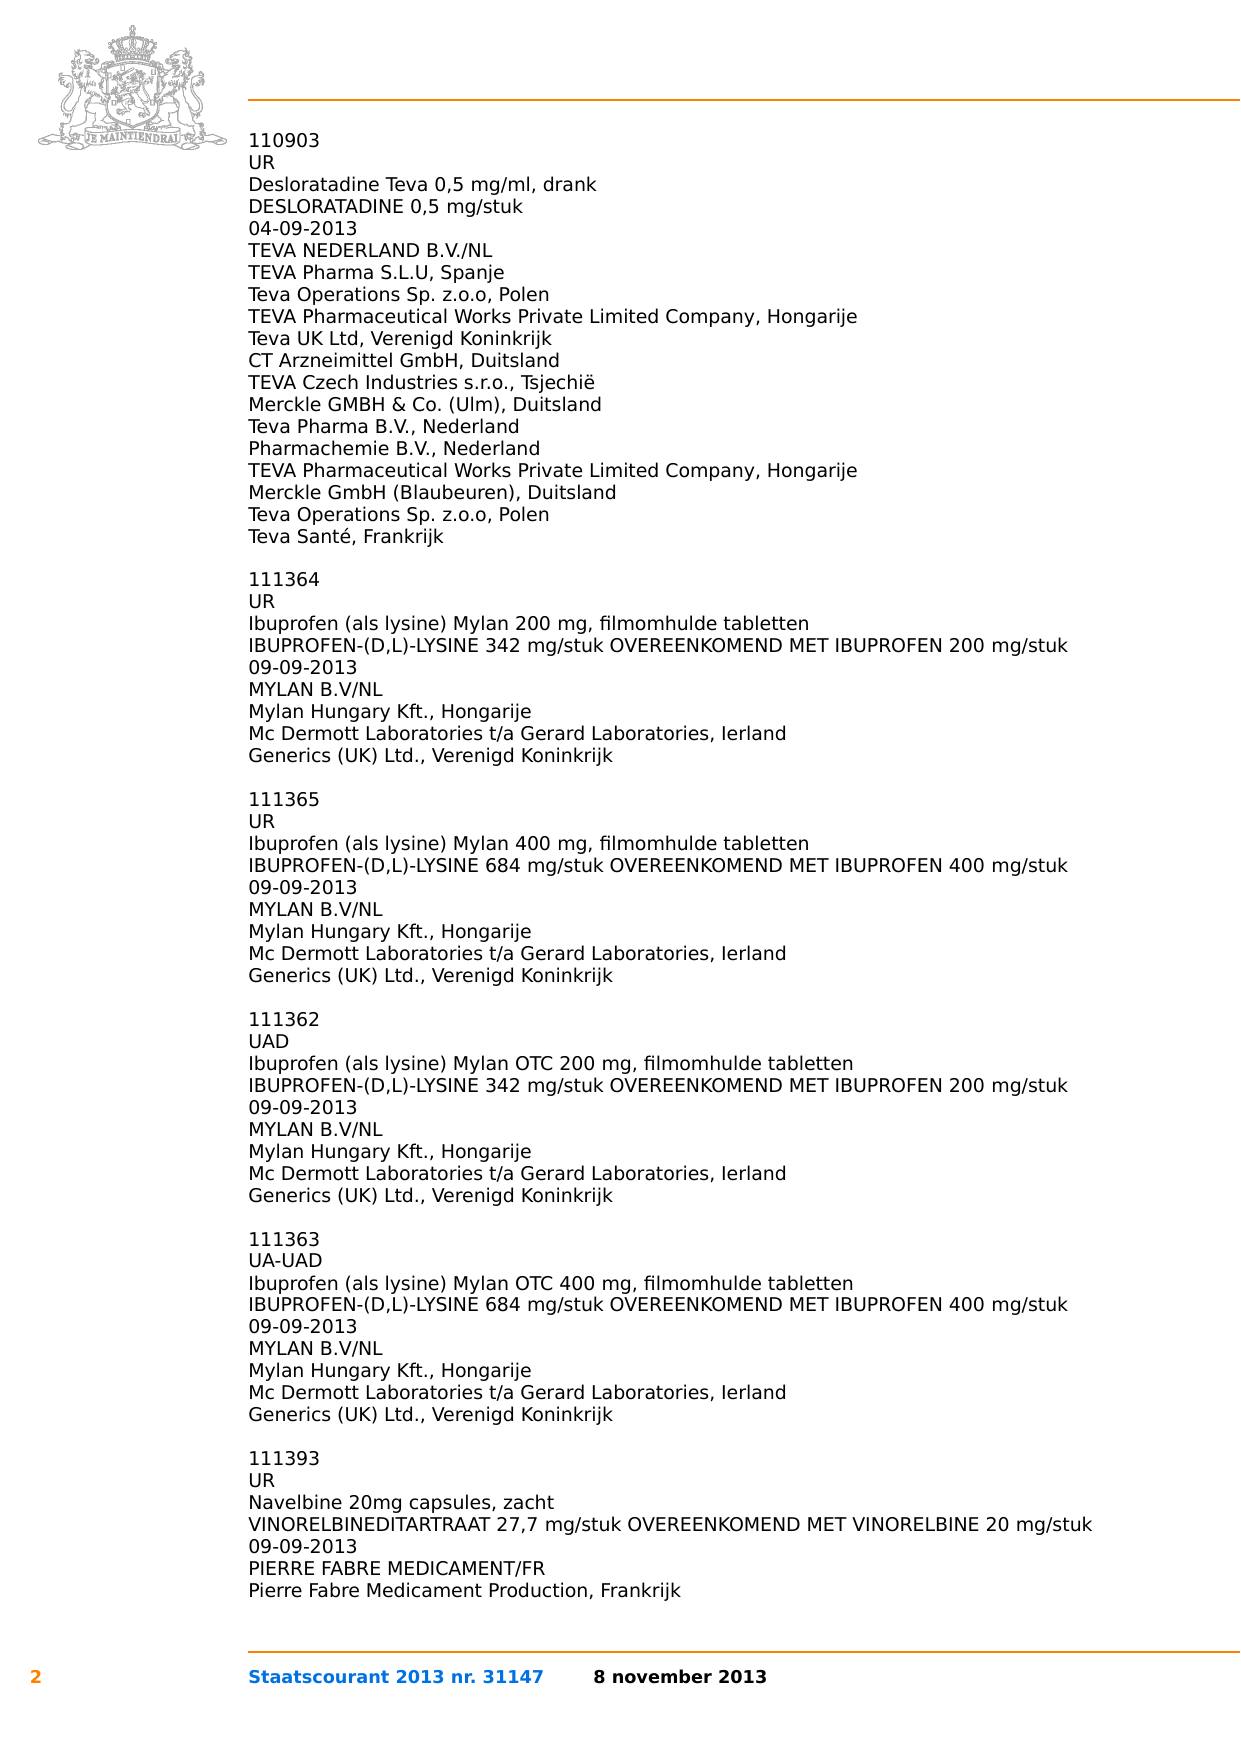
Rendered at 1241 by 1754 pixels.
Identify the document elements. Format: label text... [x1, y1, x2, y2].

text Generics (UK) Ltd., Verenigd Koninkrijk [248, 1184, 1163, 1207]
text Ibuprofen (als lysine) Mylan 400 mg, filmomhulde tabletten [248, 833, 1163, 855]
text Teva Santé, Frankrijk [248, 526, 1163, 547]
text MYLAN B.V/NL [248, 1119, 1163, 1141]
text UA-UAD [248, 1250, 1163, 1272]
text 09-09-2013 [248, 1316, 1163, 1338]
text Generics (UK) Ltd., Verenigd Koninkrijk [248, 745, 1163, 767]
text IBUPROFEN-(D,L)-LYSINE 684 mg/stuk OVEREENKOMEND MET IBUPROFEN 400 mg/stuk [248, 1294, 1163, 1316]
text Generics (UK) Ltd., Verenigd Koninkrijk [248, 1404, 1163, 1426]
text Mylan Hungary Kft., Hongarije [248, 921, 1163, 943]
text TEVA NEDERLAND B.V./NL [248, 240, 1163, 262]
picture [38, 25, 227, 150]
text IBUPROFEN-(D,L)-LYSINE 684 mg/stuk OVEREENKOMEND MET IBUPROFEN 400 mg/stuk [248, 855, 1163, 877]
text 111364 [248, 569, 1163, 591]
text Navelbine 20mg capsules, zacht [248, 1492, 1163, 1514]
text 09-09-2013 [248, 657, 1163, 679]
text Pharmachemie B.V., Nederland [248, 438, 1163, 459]
text Ibuprofen (als lysine) Mylan OTC 400 mg, filmomhulde tabletten [248, 1272, 1163, 1294]
text 04-09-2013 [248, 218, 1163, 240]
text 09-09-2013 [248, 1097, 1163, 1119]
text IBUPROFEN-(D,L)-LYSINE 342 mg/stuk OVEREENKOMEND MET IBUPROFEN 200 mg/stuk [248, 635, 1163, 657]
text Teva UK Ltd, Verenigd Koninkrijk [248, 328, 1163, 350]
text Teva Operations Sp. z.o.o, Polen [248, 284, 1163, 306]
text UR [248, 152, 1163, 174]
text Mc Dermott Laboratories t/a Gerard Laboratories, Ierland [248, 1382, 1163, 1404]
text Desloratadine Teva 0,5 mg/ml, drank [248, 174, 1163, 196]
text DESLORATADINE 0,5 mg/stuk [248, 196, 1163, 218]
text Mylan Hungary Kft., Hongarije [248, 701, 1163, 723]
text Teva Operations Sp. z.o.o, Polen [248, 503, 1163, 526]
text Pierre Fabre Medicament Production, Frankrijk [248, 1580, 1163, 1602]
text TEVA Czech Industries s.r.o., Tsjechië [248, 372, 1163, 394]
text UAD [248, 1031, 1163, 1053]
text MYLAN B.V/NL [248, 899, 1163, 921]
text 111362 [248, 1009, 1163, 1031]
text PIERRE FABRE MEDICAMENT/FR [248, 1558, 1163, 1580]
text Mylan Hungary Kft., Hongarije [248, 1360, 1163, 1382]
text Ibuprofen (als lysine) Mylan OTC 200 mg, filmomhulde tabletten [248, 1053, 1163, 1075]
text Mylan Hungary Kft., Hongarije [248, 1141, 1163, 1163]
text 111393 [248, 1448, 1163, 1470]
text CT Arzneimittel GmbH, Duitsland [248, 350, 1163, 372]
text TEVA Pharma S.L.U, Spanje [248, 262, 1163, 284]
text Mc Dermott Laboratories t/a Gerard Laboratories, Ierland [248, 723, 1163, 745]
text TEVA Pharmaceutical Works Private Limited Company, Hongarije [248, 459, 1163, 482]
text Mc Dermott Laboratories t/a Gerard Laboratories, Ierland [248, 1163, 1163, 1184]
text IBUPROFEN-(D,L)-LYSINE 342 mg/stuk OVEREENKOMEND MET IBUPROFEN 200 mg/stuk [248, 1075, 1163, 1097]
text Generics (UK) Ltd., Verenigd Koninkrijk [248, 965, 1163, 987]
text Teva Pharma B.V., Nederland [248, 416, 1163, 438]
text MYLAN B.V/NL [248, 679, 1163, 701]
text Merckle GmbH (Blaubeuren), Duitsland [248, 482, 1163, 503]
text 09-09-2013 [248, 1536, 1163, 1558]
text 09-09-2013 [248, 877, 1163, 899]
text MYLAN B.V/NL [248, 1338, 1163, 1360]
text 110903 [248, 130, 1163, 152]
text TEVA Pharmaceutical Works Private Limited Company, Hongarije [248, 306, 1163, 328]
text UR [248, 1470, 1163, 1492]
text 111365 [248, 789, 1163, 811]
text Merckle GMBH & Co. (Ulm), Duitsland [248, 394, 1163, 416]
text 111363 [248, 1228, 1163, 1250]
text UR [248, 811, 1163, 833]
text Ibuprofen (als lysine) Mylan 200 mg, filmomhulde tabletten [248, 613, 1163, 635]
text Mc Dermott Laboratories t/a Gerard Laboratories, Ierland [248, 943, 1163, 965]
text VINORELBINEDITARTRAAT 27,7 mg/stuk OVEREENKOMEND MET VINORELBINE 20 mg/stuk [248, 1514, 1163, 1536]
text UR [248, 591, 1163, 613]
